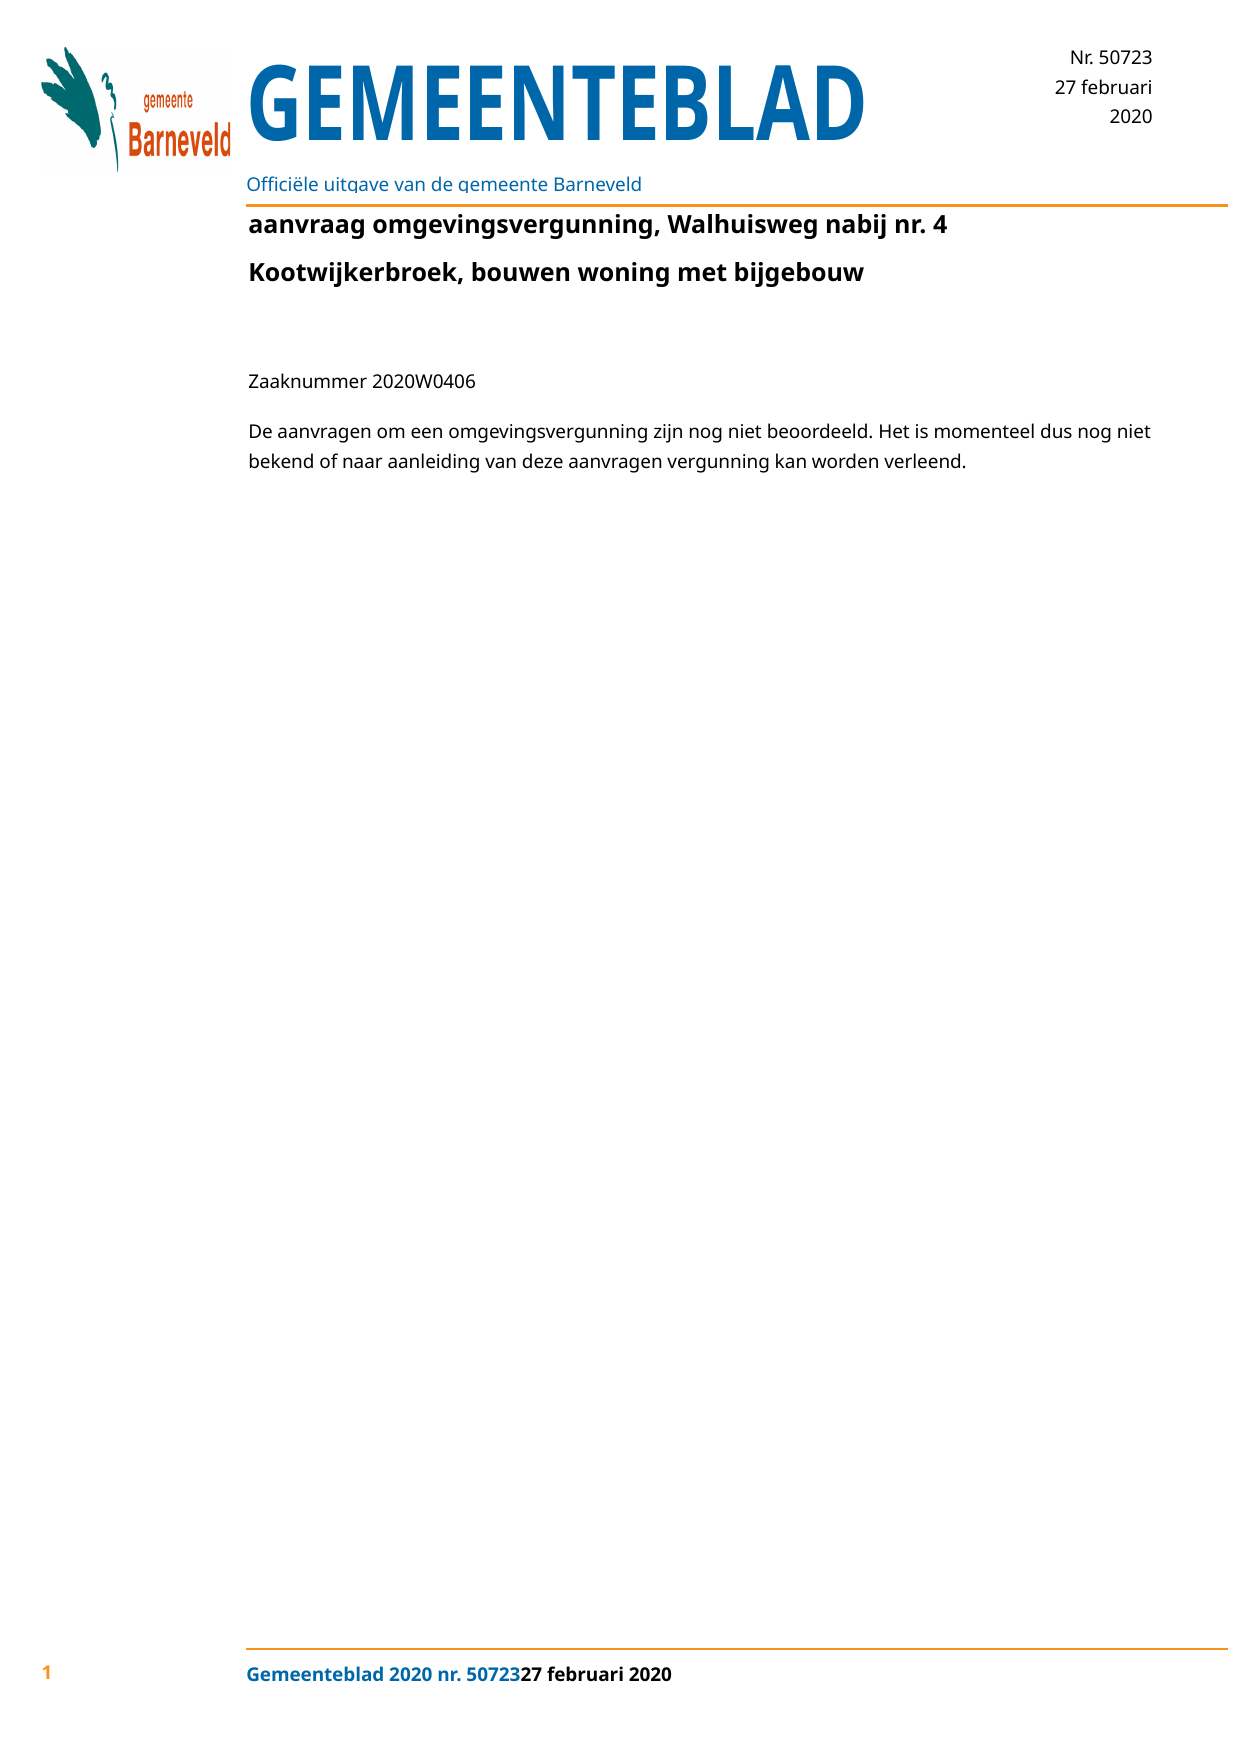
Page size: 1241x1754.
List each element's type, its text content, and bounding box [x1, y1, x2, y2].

text aanvraag omgevingsvergunning, Walhuisweg nabij nr. 4 Kootwijkerbroek, bouwen woning met bijgebouw [248, 207, 1152, 288]
text Zaaknummer 2020W0406 [248, 368, 1152, 394]
picture [41, 47, 231, 172]
text De aanvragen om een omgevingsvergunning zijn nog niet beoordeeld. Het is momenteel dus nog niet bekend of naar aanleiding van deze aanvragen vergunning kan worden verleend. [248, 419, 1152, 474]
